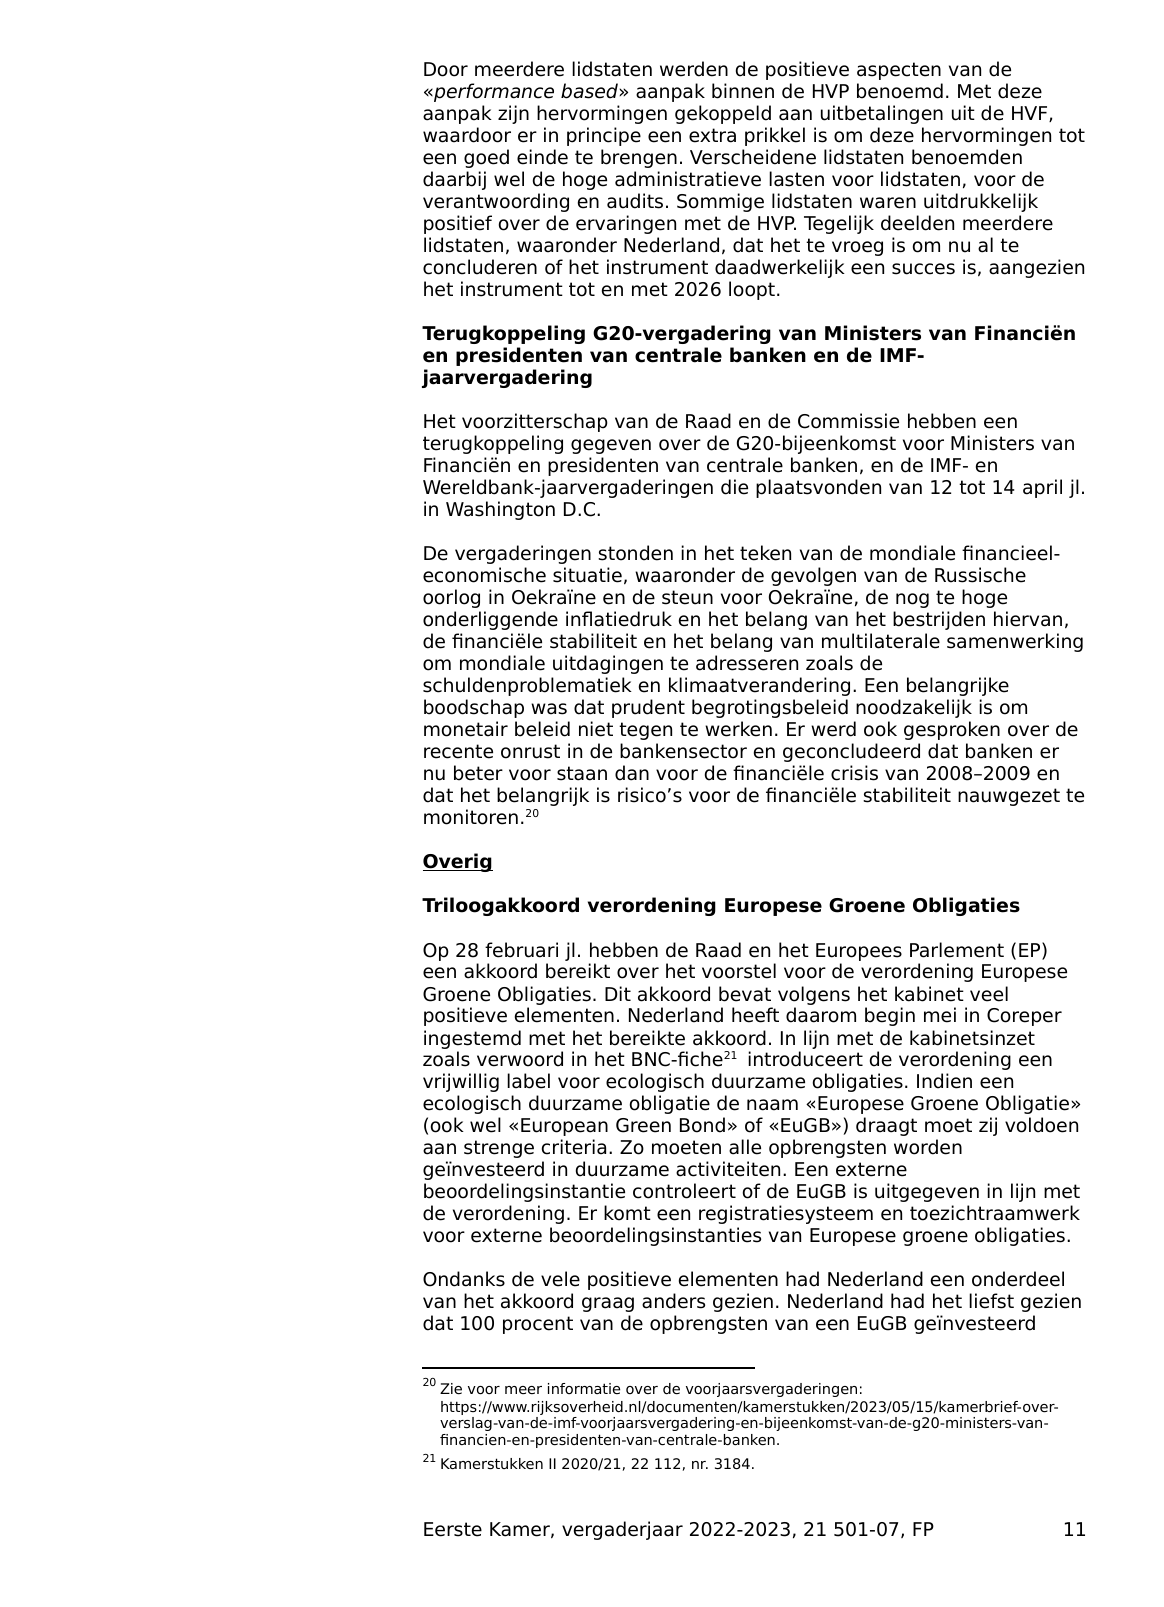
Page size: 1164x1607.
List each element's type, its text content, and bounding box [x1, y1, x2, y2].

subtitle Overig [422, 851, 1087, 873]
subtitle Terugkoppeling G20-vergadering van Ministers van Financiën en presidenten van centrale banken en de IMF-jaarvergadering [422, 323, 1087, 389]
text Het voorzitterschap van de Raad en de Commissie hebben een terugkoppeling gegeven over de G20-bijeenkomst voor Ministers van Financiën en presidenten van centrale banken, en de IMF- en Wereldbank-jaarvergaderingen die plaatsvonden van 12 tot 14 april jl. in Washington D.C. [422, 411, 1087, 521]
text Kamerstukken II 2020/21, 22 112, nr. 3184. [422, 1452, 1087, 1474]
text Door meerdere lidstaten werden de positieve aspecten van de «performance based» aanpak binnen de HVP benoemd. Met deze aanpak zijn hervormingen gekoppeld aan uitbetalingen uit de HVF, waardoor er in principe een extra prikkel is om deze hervormingen tot een goed einde te brengen. Verscheidene lidstaten benoemden daarbij wel de hoge administratieve lasten voor lidstaten, voor de verantwoording en audits. Sommige lidstaten waren uitdrukkelijk positief over de ervaringen met de HVP. Tegelijk deelden meerdere lidstaten, waaronder Nederland, dat het te vroeg is om nu al te concluderen of het instrument daadwerkelijk een succes is, aangezien het instrument tot en met 2026 loopt. [422, 59, 1087, 301]
subtitle Triloogakkoord verordening Europese Groene Obligaties [422, 895, 1087, 917]
text Ondanks de vele positieve elementen had Nederland een onderdeel van het akkoord graag anders gezien. Nederland had het liefst gezien dat 100 procent van de opbrengsten van een EuGB geïnvesteerd [422, 1269, 1087, 1335]
text Zie voor meer informatie over de voorjaarsvergaderingen: https://www.rijksoverheid.nl/documenten/kamerstukken/2023/05/15/kamerbrief-over-verslag-van-de-imf-voorjaarsvergadering-en-bijeenkomst-van-de-g20-ministers-van-financien-en-presidenten-van-centrale-banken. [422, 1377, 1087, 1449]
text De vergaderingen stonden in het teken van de mondiale financieel-economische situatie, waaronder de gevolgen van de Russische oorlog in Oekraïne en de steun voor Oekraïne, de nog te hoge onderliggende inflatiedruk en het belang van het bestrijden hiervan, de financiële stabiliteit en het belang van multilaterale samenwerking om mondiale uitdagingen te adresseren zoals de schuldenproblematiek en klimaatverandering. Een belangrijke boodschap was dat prudent begrotingsbeleid noodzakelijk is om monetair beleid niet tegen te werken. Er werd ook gesproken over de recente onrust in de bankensector en geconcludeerd dat banken er nu beter voor staan dan voor de financiële crisis van 2008–2009 en dat het belangrijk is risico’s voor de financiële stabiliteit nauwgezet te monitoren. [422, 543, 1087, 829]
text Op 28 februari jl. hebben de Raad en het Europees Parlement (EP) een akkoord bereikt over het voorstel voor de verordening Europese Groene Obligaties. Dit akkoord bevat volgens het kabinet veel positieve elementen. Nederland heeft daarom begin mei in Coreper ingestemd met het bereikte akkoord. In lijn met de kabinetsinzet zoals verwoord in het BNC-fiche introduceert de verordening een vrijwillig label voor ecologisch duurzame obligaties. Indien een ecologisch duurzame obligatie de naam «Europese Groene Obligatie» (ook wel «European Green Bond» of «EuGB») draagt moet zij voldoen aan strenge criteria. Zo moeten alle opbrengsten worden geïnvesteerd in duurzame activiteiten. Een externe beoordelingsinstantie controleert of de EuGB is uitgegeven in lijn met de verordening. Er komt een registratiesysteem en toezichtraamwerk voor externe beoordelingsinstanties van Europese groene obligaties. [422, 939, 1087, 1247]
